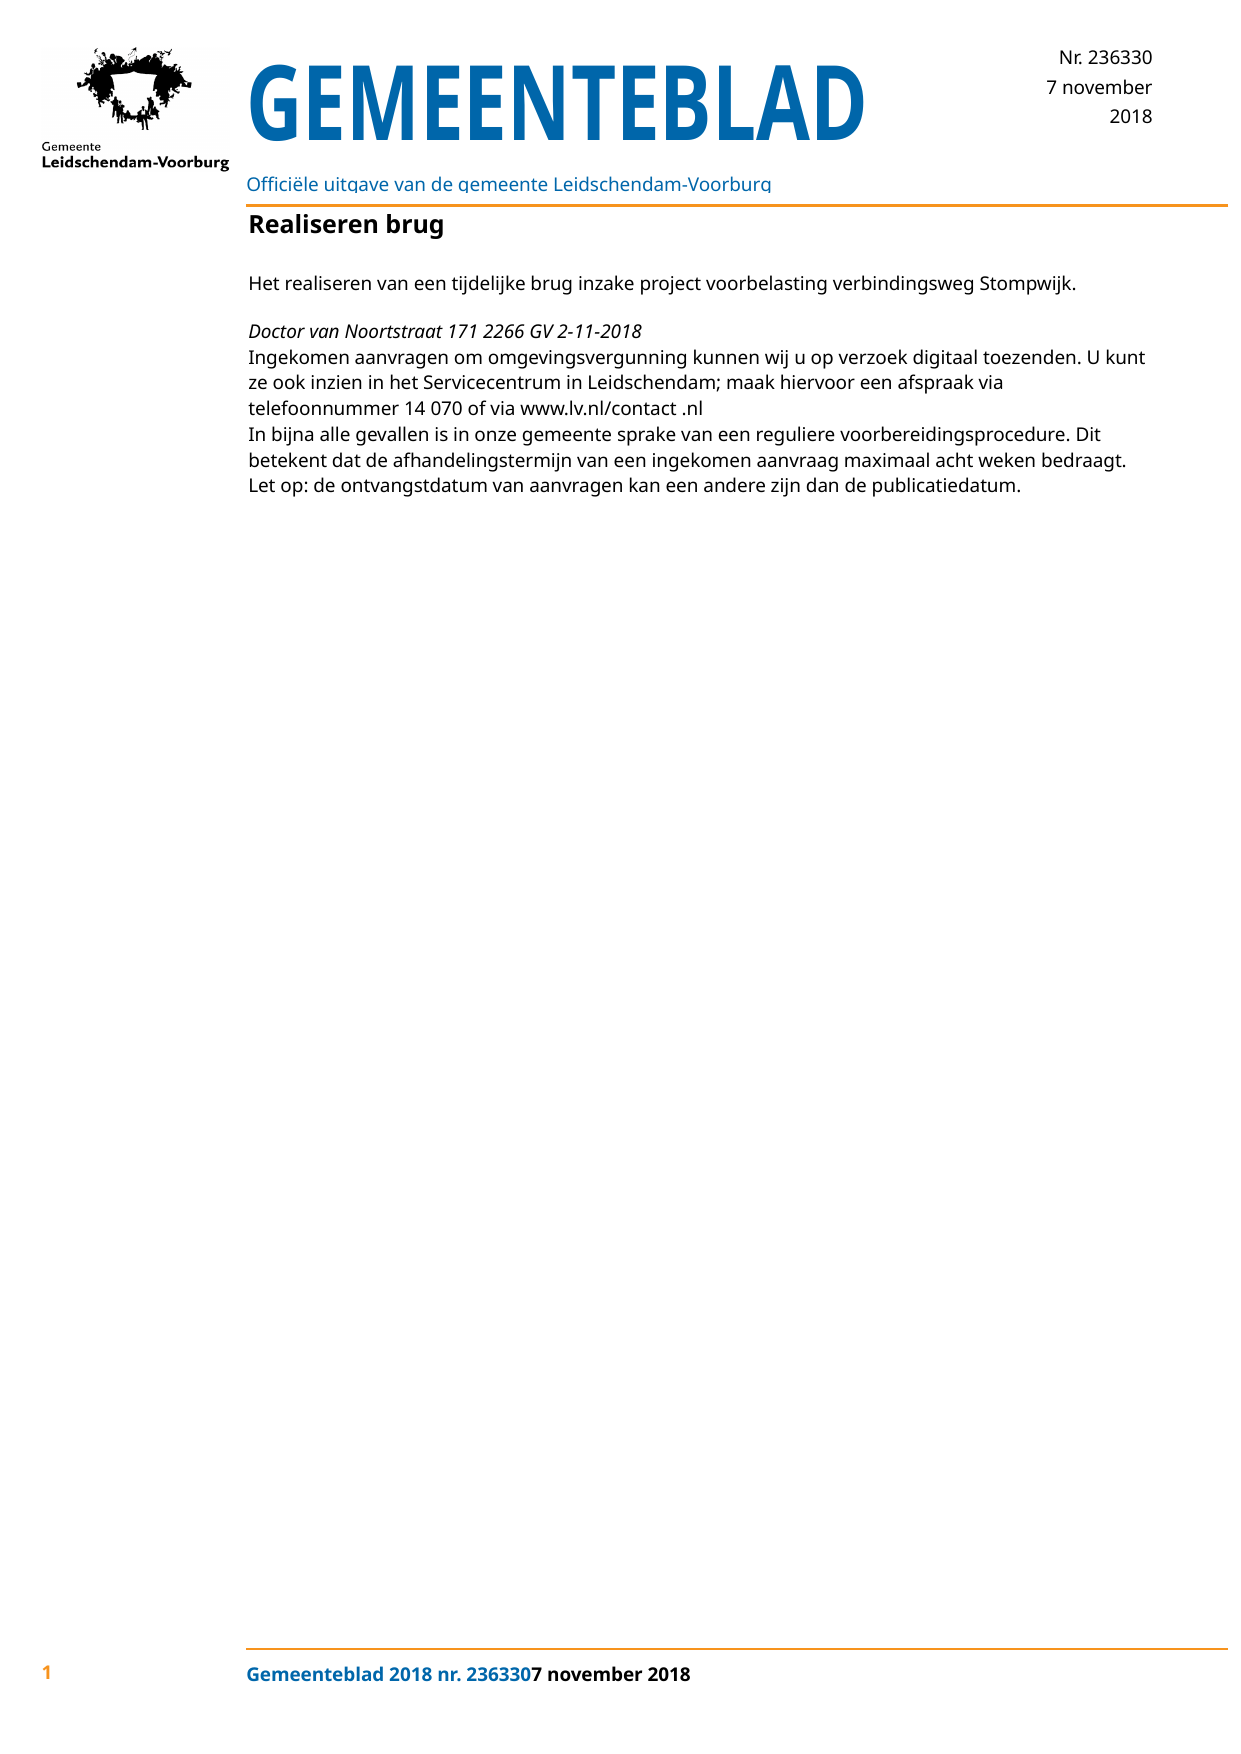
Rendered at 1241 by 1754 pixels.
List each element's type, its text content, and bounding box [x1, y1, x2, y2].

text Realiseren brug [248, 207, 1152, 241]
text Doctor van Noortstraat 171 2266 GV 2-11-2018 [248, 318, 1152, 344]
text Ingekomen aanvragen om omgevingsvergunning kunnen wij u op verzoek digitaal toezenden. U kunt ze ook inzien in het Servicecentrum in Leidschendam; maak hiervoor een afspraak via telefoonnummer 14 070 of via www.lv.nl/contact .nl [248, 344, 1152, 421]
picture [41, 47, 231, 172]
text In bijna alle gevallen is in onze gemeente sprake van een reguliere voorbereidingsprocedure. Dit betekent dat de afhandelingstermijn van een ingekomen aanvraag maximaal acht weken bedraagt. Let op: de ontvangstdatum van aanvragen kan een andere zijn dan de publicatiedatum. [248, 421, 1152, 498]
text Het realiseren van een tijdelijke brug inzake project voorbelasting verbindingsweg Stompwijk. [248, 270, 1152, 296]
